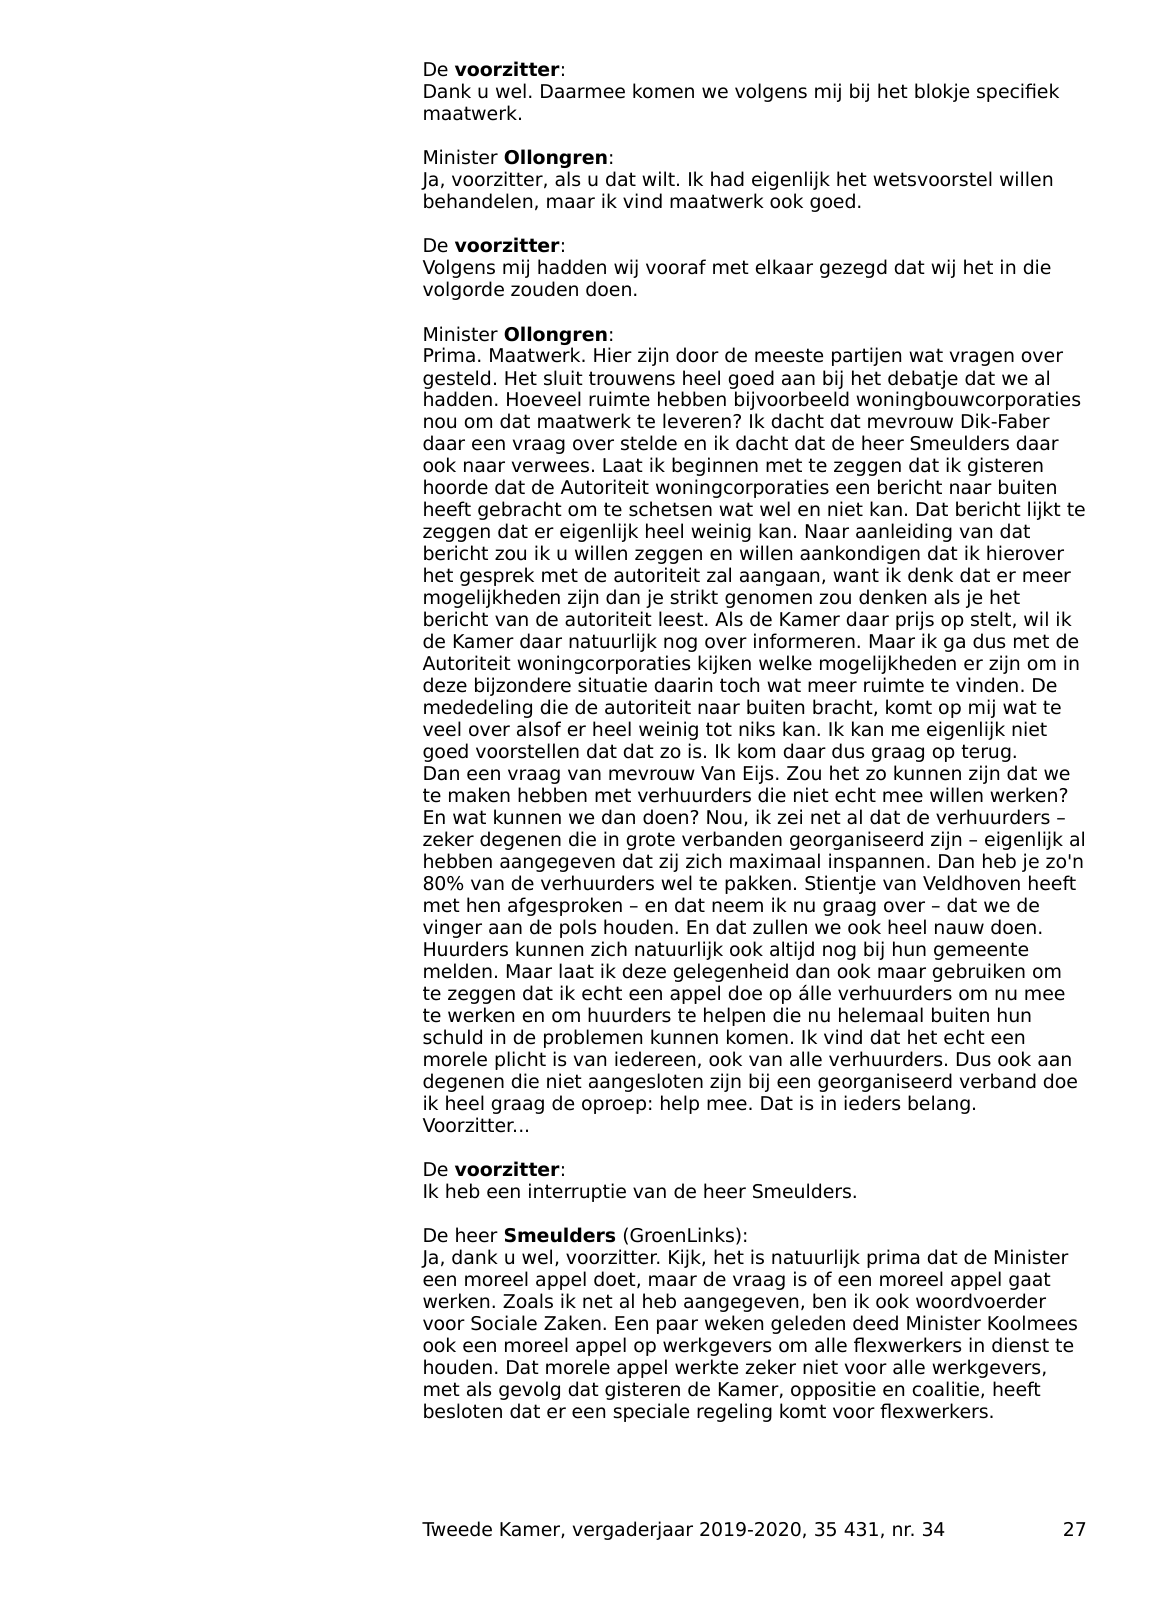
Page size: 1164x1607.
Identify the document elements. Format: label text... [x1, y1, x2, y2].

text De voorzitter: [422, 1159, 1087, 1181]
text Ja, dank u wel, voorzitter. Kijk, het is natuurlijk prima dat de Minister een moreel appel doet, maar de vraag is of een moreel appel gaat werken. Zoals ik net al heb aangegeven, ben ik ook woordvoerder voor Sociale Zaken. Een paar weken geleden deed Minister Koolmees ook een moreel appel op werkgevers om alle flexwerkers in dienst te houden. Dat morele appel werkte zeker niet voor alle werkgevers, met als gevolg dat gisteren de Kamer, oppositie en coalitie, heeft besloten dat er een speciale regeling komt voor flexwerkers. [422, 1247, 1087, 1423]
text Minister Ollongren: [422, 147, 1087, 169]
text Minister Ollongren: [422, 323, 1087, 345]
text De voorzitter: [422, 59, 1087, 81]
text Dank u wel. Daarmee komen we volgens mij bij het blokje specifiek maatwerk. [422, 81, 1087, 125]
text Prima. Maatwerk. Hier zijn door de meeste partijen wat vragen over gesteld. Het sluit trouwens heel goed aan bij het debatje dat we al hadden. Hoeveel ruimte hebben bijvoorbeeld woningbouwcorporaties nou om dat maatwerk te leveren? Ik dacht dat mevrouw Dik-Faber daar een vraag over stelde en ik dacht dat de heer Smeulders daar ook naar verwees. Laat ik beginnen met te zeggen dat ik gisteren hoorde dat de Autoriteit woningcorporaties een bericht naar buiten heeft gebracht om te schetsen wat wel en niet kan. Dat bericht lijkt te zeggen dat er eigenlijk heel weinig kan. Naar aanleiding van dat bericht zou ik u willen zeggen en willen aankondigen dat ik hierover het gesprek met de autoriteit zal aangaan, want ik denk dat er meer mogelijkheden zijn dan je strikt genomen zou denken als je het bericht van de autoriteit leest. Als de Kamer daar prijs op stelt, wil ik de Kamer daar natuurlijk nog over informeren. Maar ik ga dus met de Autoriteit woningcorporaties kijken welke mogelijkheden er zijn om in deze bijzondere situatie daarin toch wat meer ruimte te vinden. De mededeling die de autoriteit naar buiten bracht, komt op mij wat te veel over alsof er heel weinig tot niks kan. Ik kan me eigenlijk niet goed voorstellen dat dat zo is. Ik kom daar dus graag op terug. [422, 345, 1087, 763]
text Ja, voorzitter, als u dat wilt. Ik had eigenlijk het wetsvoorstel willen behandelen, maar ik vind maatwerk ook goed. [422, 169, 1087, 213]
text Ik heb een interruptie van de heer Smeulders. [422, 1181, 1087, 1203]
text Dan een vraag van mevrouw Van Eijs. Zou het zo kunnen zijn dat we te maken hebben met verhuurders die niet echt mee willen werken? En wat kunnen we dan doen? Nou, ik zei net al dat de verhuurders – zeker degenen die in grote verbanden georganiseerd zijn – eigenlijk al hebben aangegeven dat zij zich maximaal inspannen. Dan heb je zo'n 80% van de verhuurders wel te pakken. Stientje van Veldhoven heeft met hen afgesproken – en dat neem ik nu graag over – dat we de vinger aan de pols houden. En dat zullen we ook heel nauw doen. Huurders kunnen zich natuurlijk ook altijd nog bij hun gemeente melden. Maar laat ik deze gelegenheid dan ook maar gebruiken om te zeggen dat ik echt een appel doe op álle verhuurders om nu mee te werken en om huurders te helpen die nu helemaal buiten hun schuld in de problemen kunnen komen. Ik vind dat het echt een morele plicht is van iedereen, ook van alle verhuurders. Dus ook aan degenen die niet aangesloten zijn bij een georganiseerd verband doe ik heel graag de oproep: help mee. Dat is in ieders belang. [422, 763, 1087, 1115]
text Volgens mij hadden wij vooraf met elkaar gezegd dat wij het in die volgorde zouden doen. [422, 257, 1087, 301]
text De heer Smeulders (GroenLinks): [422, 1225, 1087, 1247]
text De voorzitter: [422, 235, 1087, 257]
text Voorzitter... [422, 1115, 1087, 1137]
